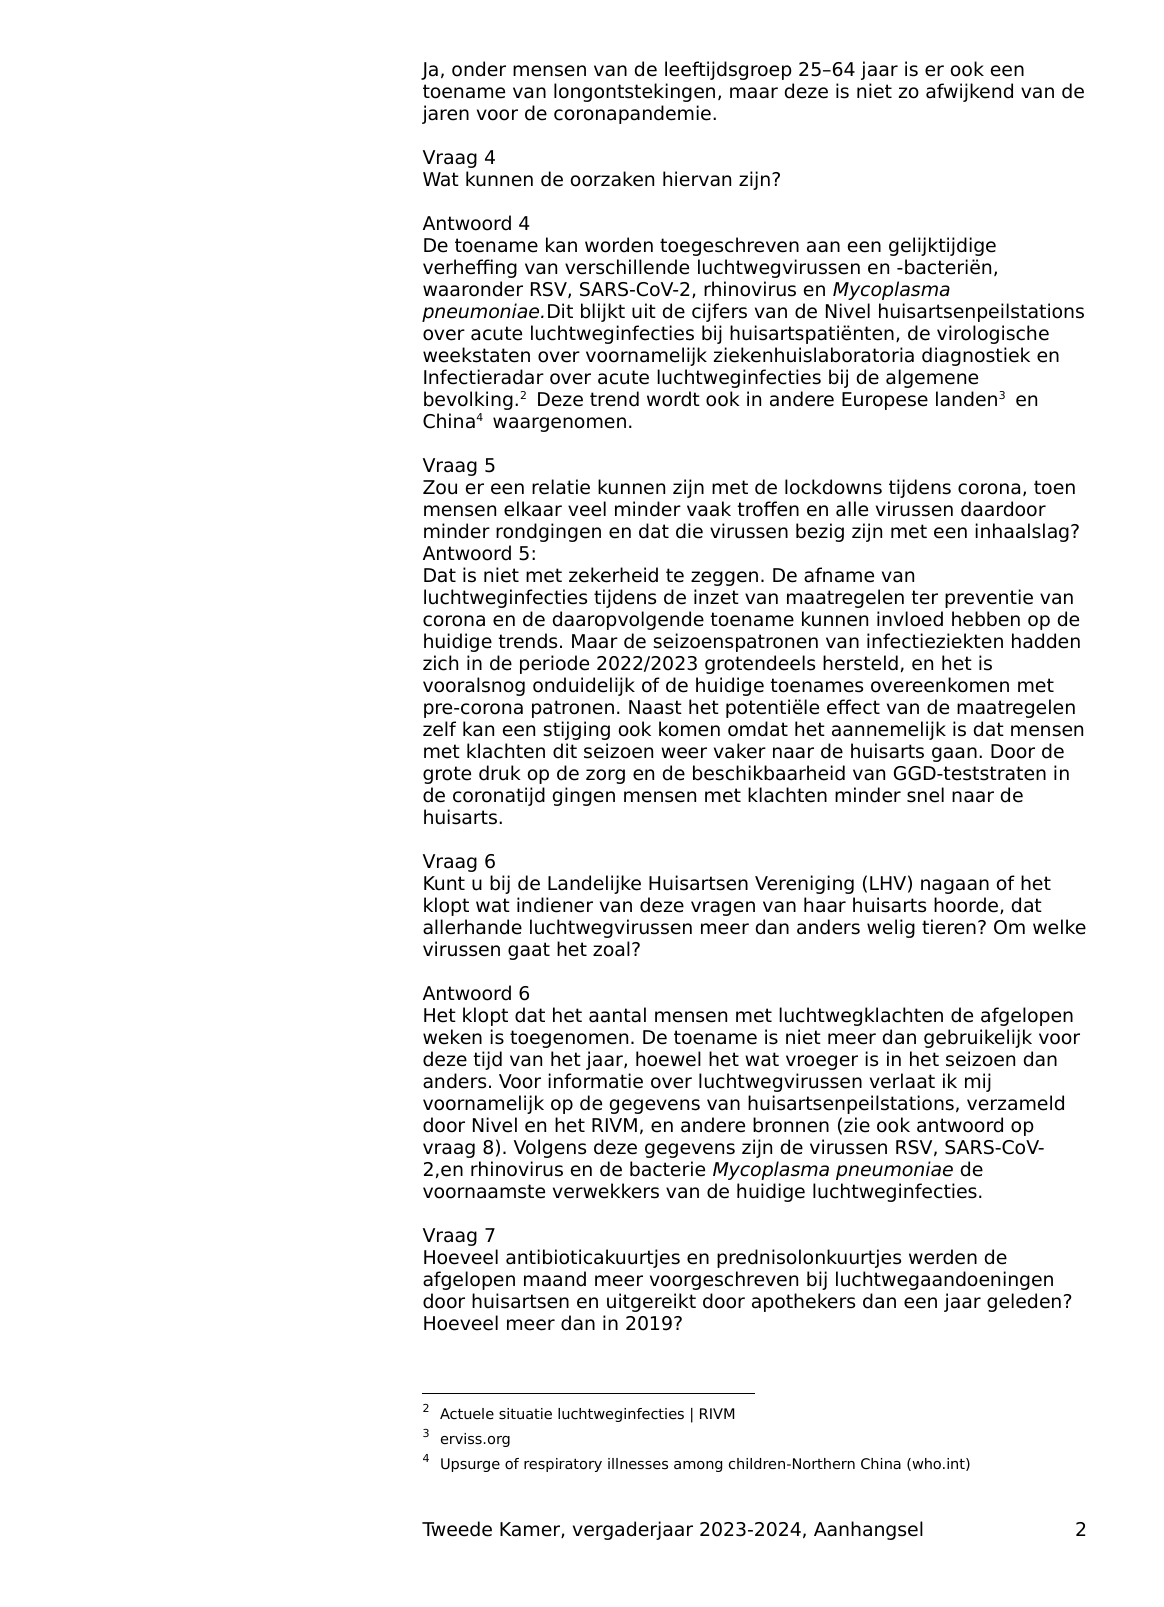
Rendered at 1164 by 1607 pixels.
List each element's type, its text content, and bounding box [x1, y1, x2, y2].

text Vraag 6 [422, 851, 1087, 873]
text Vraag 5 [422, 455, 1087, 477]
text Antwoord 4 [422, 213, 1087, 235]
text Dat is niet met zekerheid te zeggen. De afname van luchtweginfecties tijdens de inzet van maatregelen ter preventie van corona en de daaropvolgende toename kunnen invloed hebben op de huidige trends. Maar de seizoenspatronen van infectieziekten hadden zich in de periode 2022/2023 grotendeels hersteld, en het is vooralsnog onduidelijk of de huidige toenames overeenkomen met pre-corona patronen. Naast het potentiële effect van de maatregelen zelf kan een stijging ook komen omdat het aannemelijk is dat mensen met klachten dit seizoen weer vaker naar de huisarts gaan. Door de grote druk op de zorg en de beschikbaarheid van GGD-teststraten in de coronatijd gingen mensen met klachten minder snel naar de huisarts. [422, 565, 1087, 829]
text De toename kan worden toegeschreven aan een gelijktijdige verheffing van verschillende luchtwegvirussen en -bacteriën, waaronder RSV, SARS-CoV-2, rhinovirus en Mycoplasma pneumoniae.Dit blijkt uit de cijfers van de Nivel huisartsenpeilstations over acute luchtweginfecties bij huisartspatiënten, de virologische weekstaten over voornamelijk ziekenhuislaboratoria diagnostiek en Infectieradar over acute luchtweginfecties bij de algemene bevolking. Deze trend wordt ook in andere Europese landen en China waargenomen. [422, 235, 1087, 433]
text Ja, onder mensen van de leeftijdsgroep 25–64 jaar is er ook een toename van longontstekingen, maar deze is niet zo afwijkend van de jaren voor de coronapandemie. [422, 59, 1087, 125]
text Upsurge of respiratory illnesses among children-Northern China (who.int) [422, 1452, 1087, 1474]
text Wat kunnen de oorzaken hiervan zijn? [422, 169, 1087, 191]
text Antwoord 5: [422, 543, 1087, 565]
text Actuele situatie luchtweginfecties | RIVM [422, 1402, 1087, 1424]
text erviss.org [422, 1427, 1087, 1449]
text Vraag 7 [422, 1225, 1087, 1247]
text Kunt u bij de Landelijke Huisartsen Vereniging (LHV) nagaan of het klopt wat indiener van deze vragen van haar huisarts hoorde, dat allerhande luchtwegvirussen meer dan anders welig tieren? Om welke virussen gaat het zoal? [422, 873, 1087, 961]
text Zou er een relatie kunnen zijn met de lockdowns tijdens corona, toen mensen elkaar veel minder vaak troffen en alle virussen daardoor minder rondgingen en dat die virussen bezig zijn met een inhaalslag? [422, 477, 1087, 543]
text Hoeveel antibioticakuurtjes en prednisolonkuurtjes werden de afgelopen maand meer voorgeschreven bij luchtwegaandoeningen door huisartsen en uitgereikt door apothekers dan een jaar geleden? Hoeveel meer dan in 2019? [422, 1247, 1087, 1335]
text Vraag 4 [422, 147, 1087, 169]
text Antwoord 6 [422, 983, 1087, 1005]
text Het klopt dat het aantal mensen met luchtwegklachten de afgelopen weken is toegenomen. De toename is niet meer dan gebruikelijk voor deze tijd van het jaar, hoewel het wat vroeger is in het seizoen dan anders. Voor informatie over luchtwegvirussen verlaat ik mij voornamelijk op de gegevens van huisartsenpeilstations, verzameld door Nivel en het RIVM, en andere bronnen (zie ook antwoord op vraag 8). Volgens deze gegevens zijn de virussen RSV, SARS-CoV-2,en rhinovirus en de bacterie Mycoplasma pneumoniae de voornaamste verwekkers van de huidige luchtweginfecties. [422, 1005, 1087, 1203]
